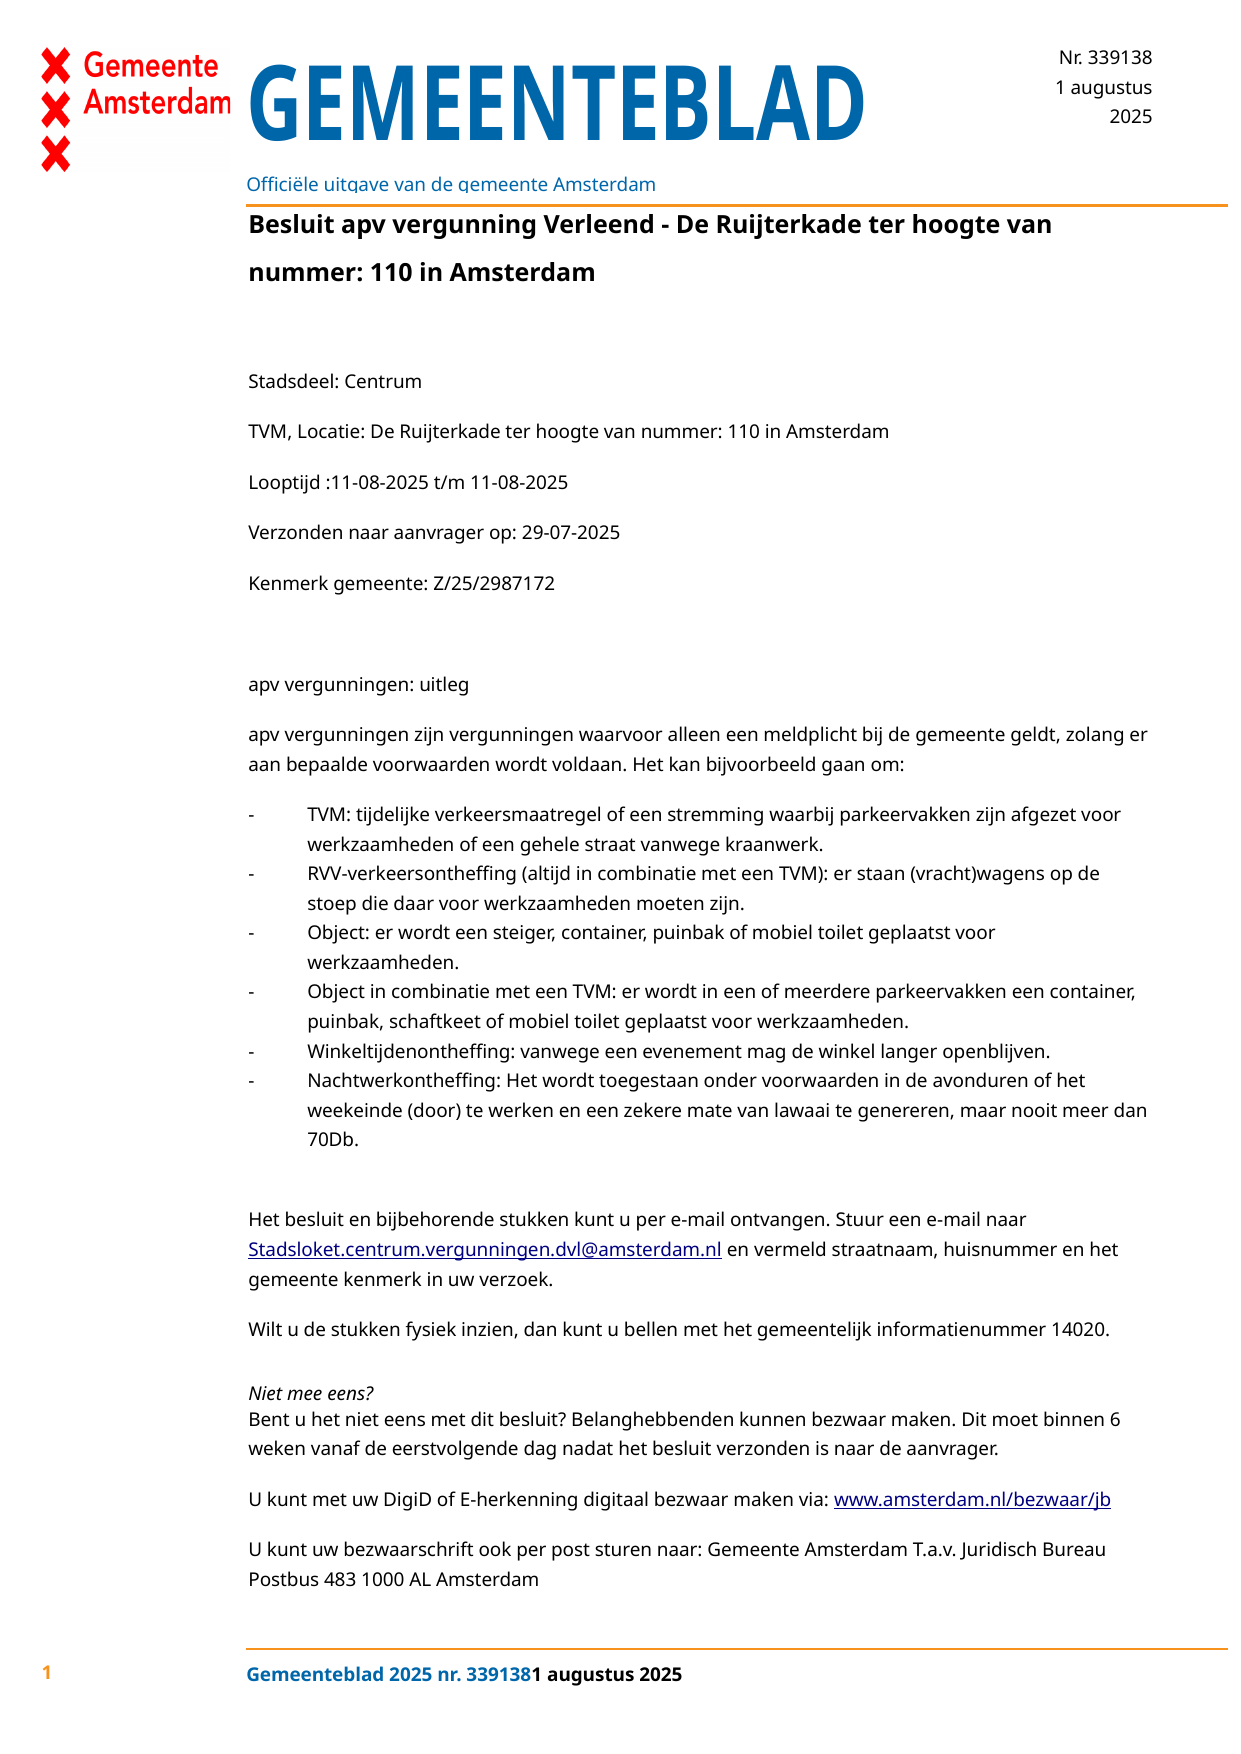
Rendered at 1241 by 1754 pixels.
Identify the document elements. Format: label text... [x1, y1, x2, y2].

list TVM: tijdelijke verkeersmaatregel of een stremming waarbij parkeervakken zijn afgezet voor werkzaamheden of een gehele straat vanwege kraanwerk. [248, 801, 1152, 857]
list Winkeltijdenontheffing: vanwege een evenement mag de winkel langer openblijven. [248, 1038, 1152, 1064]
list Nachtwerkontheffing: Het wordt toegestaan onder voorwaarden in de avonduren of het weekeinde (door) te werken en een zekere mate van lawaai te genereren, maar nooit meer dan 70Db. [248, 1067, 1152, 1152]
picture [41, 47, 231, 172]
text Looptijd :11-08-2025 t/m 11-08-2025 [248, 469, 1152, 495]
text Het besluit en bijbehorende stukken kunt u per e-mail ontvangen. Stuur een e-mail naar Stadsloket.centrum.vergunningen.dvl@amsterdam.nl en vermeld straatnaam, huisnummer en het gemeente kenmerk in uw verzoek. [248, 1207, 1152, 1292]
text Bent u het niet eens met dit besluit? Belanghebbenden kunnen bezwaar maken. Dit moet binnen 6 weken vanaf de eerstvolgende dag nadat het besluit verzonden is naar de aanvrager. [248, 1406, 1152, 1461]
text Besluit apv vergunning Verleend - De Ruijterkade ter hoogte van nummer: 110 in Amsterdam [248, 207, 1152, 288]
text Kenmerk gemeente: Z/25/2987172 [248, 570, 1152, 596]
list Object in combinatie met een TVM: er wordt in een of meerdere parkeervakken een container, puinbak, schaftkeet of mobiel toilet geplaatst voor werkzaamheden. [248, 979, 1152, 1034]
text Verzonden naar aanvrager op: 29-07-2025 [248, 519, 1152, 545]
text U kunt met uw DigiD of E-herkenning digitaal bezwaar maken via: www.amsterdam.nl/bezwaar/jb [248, 1486, 1152, 1512]
text apv vergunningen: uitleg [248, 671, 1152, 697]
list RVV-verkeersontheffing (altijd in combinatie met een TVM): er staan (vracht)wagens op de stoep die daar voor werkzaamheden moeten zijn. [248, 860, 1152, 916]
list Object: er wordt een steiger, container, puinbak of mobiel toilet geplaatst voor werkzaamheden. [248, 919, 1152, 975]
text Wilt u de stukken fysiek inzien, dan kunt u bellen met het gemeentelijk informatienummer 14020. [248, 1316, 1152, 1342]
text U kunt uw bezwaarschrift ook per post sturen naar: Gemeente Amsterdam T.a.v. Juridisch Bureau Postbus 483 1000 AL Amsterdam [248, 1536, 1152, 1592]
text apv vergunningen zijn vergunningen waarvoor alleen een meldplicht bij de gemeente geldt, zolang er aan bepaalde voorwaarden wordt voldaan. Het kan bijvoorbeeld gaan om: [248, 721, 1152, 777]
text TVM, Locatie: De Ruijterkade ter hoogte van nummer: 110 in Amsterdam [248, 419, 1152, 444]
text Niet mee eens? [248, 1380, 1152, 1406]
text Stadsdeel: Centrum [248, 368, 1152, 394]
